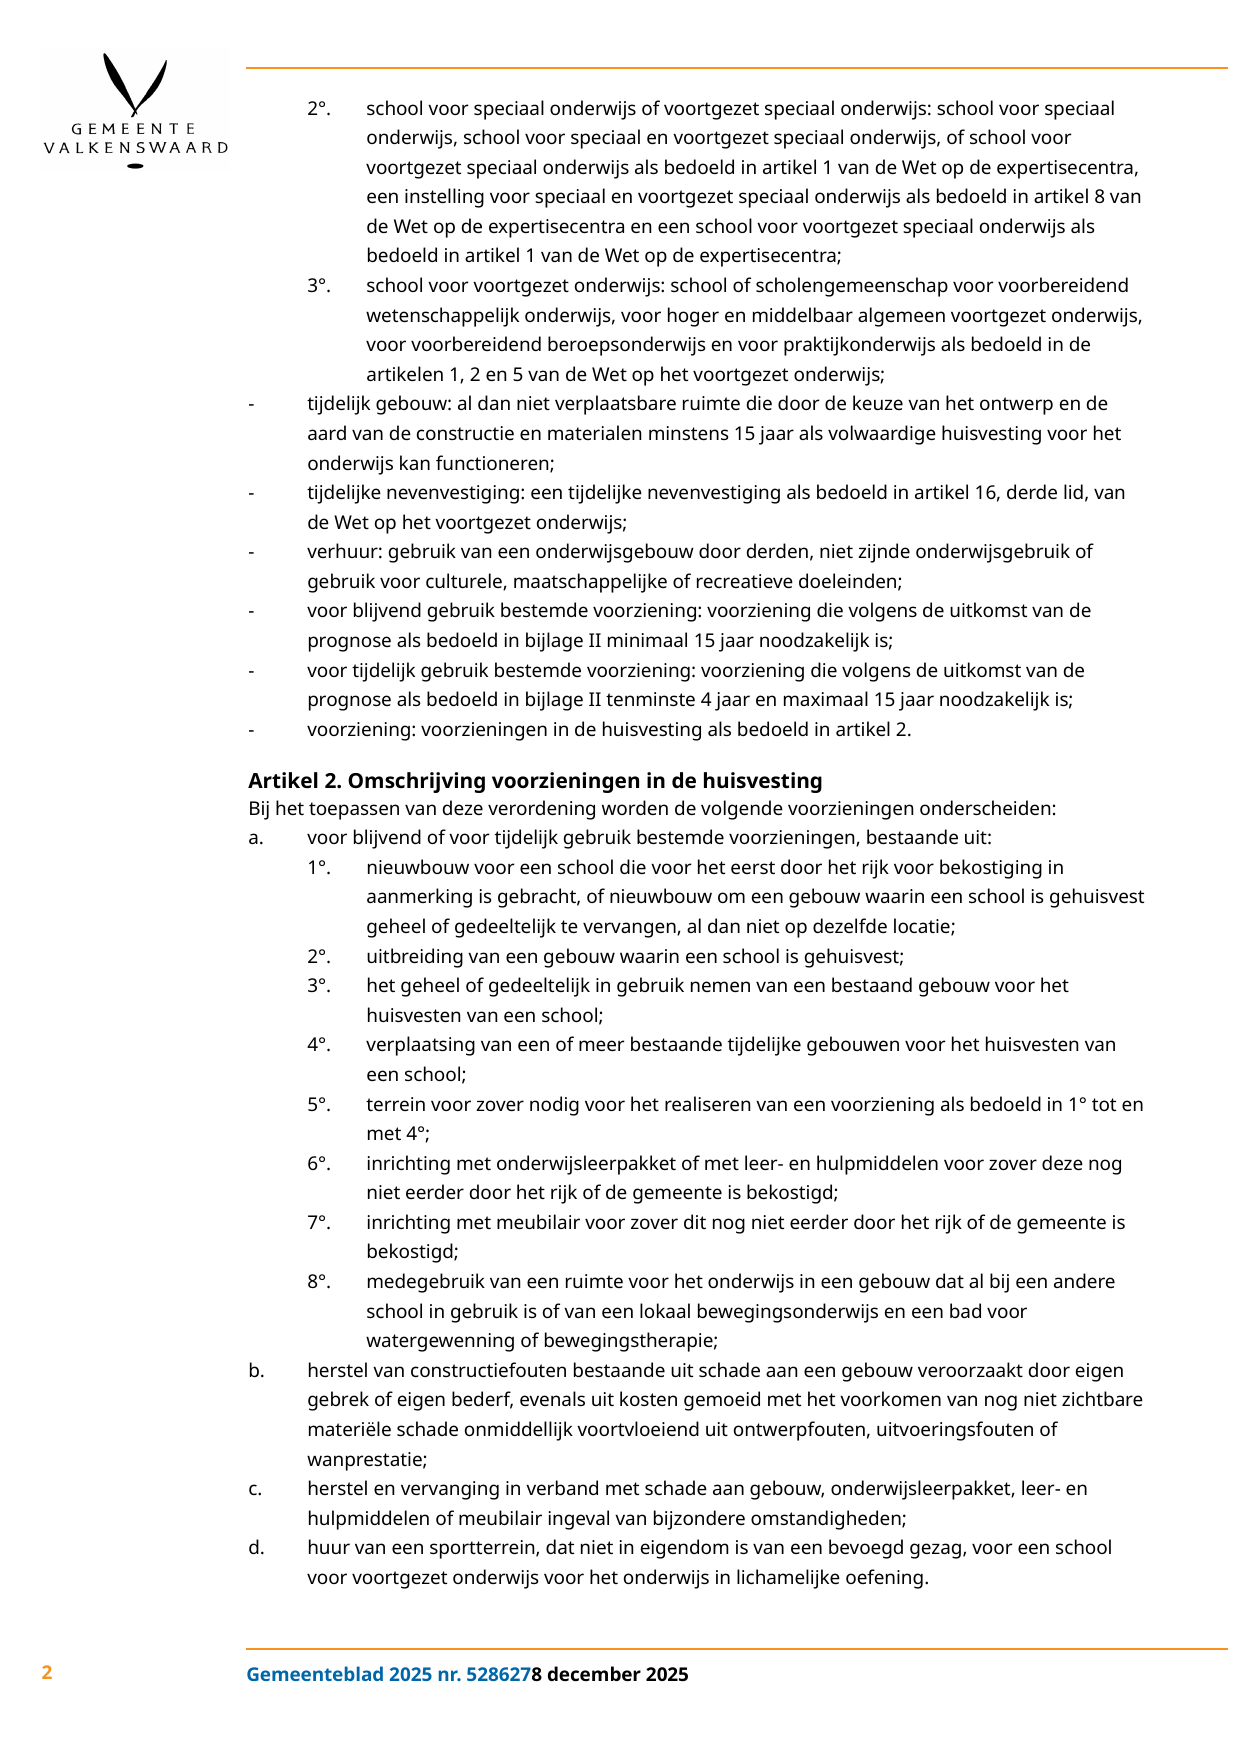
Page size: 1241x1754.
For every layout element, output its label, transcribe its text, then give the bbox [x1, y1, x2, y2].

list tijdelijk gebouw: al dan niet verplaatsbare ruimte die door de keuze van het ontwerp en de aard van de constructie en materialen minstens 15 jaar als volwaardige huisvesting voor het onderwijs kan functioneren; [248, 391, 1152, 476]
list voorziening: voorzieningen in de huisvesting als bedoeld in artikel 2. [248, 716, 1152, 742]
text Artikel 2. Omschrijving voorzieningen in de huisvesting [248, 766, 1152, 795]
list verplaatsing van een of meer bestaande tijdelijke gebouwen voor het huisvesten van een school; [307, 1032, 1152, 1087]
list inrichting met onderwijsleerpakket of met leer- en hulpmiddelen voor zover deze nog niet eerder door het rijk of de gemeente is bekostigd; [307, 1150, 1152, 1205]
list inrichting met meubilair voor zover dit nog niet eerder door het rijk of de gemeente is bekostigd; [307, 1209, 1152, 1264]
list het geheel of gedeeltelijk in gebruik nemen van een bestaand gebouw voor het huisvesten van een school; [307, 972, 1152, 1028]
list terrein voor zover nodig voor het realiseren van een voorziening als bedoeld in 1° tot en met 4°; [307, 1091, 1152, 1146]
list school voor speciaal onderwijs of voortgezet speciaal onderwijs: school voor speciaal onderwijs, school voor speciaal en voortgezet speciaal onderwijs, of school voor voortgezet speciaal onderwijs als bedoeld in artikel 1 van de Wet op de expertisecentra, een instelling voor speciaal en voortgezet speciaal onderwijs als bedoeld in artikel 8 van de Wet op de expertisecentra en een school voor voortgezet speciaal onderwijs als bedoeld in artikel 1 van de Wet op de expertisecentra; [307, 95, 1152, 268]
list herstel en vervanging in verband met schade aan gebouw, onderwijsleerpakket, leer- en hulpmiddelen of meubilair ingeval van bijzondere omstandigheden; [248, 1475, 1152, 1531]
list voor blijvend gebruik bestemde voorziening: voorziening die volgens de uitkomst van de prognose als bedoeld in bijlage II minimaal 15 jaar noodzakelijk is; [248, 598, 1152, 653]
list school voor voortgezet onderwijs: school of scholengemeenschap voor voorbereidend wetenschappelijk onderwijs, voor hoger en middelbaar algemeen voortgezet onderwijs, voor voorbereidend beroepsonderwijs en voor praktijkonderwijs als bedoeld in de artikelen 1, 2 en 5 van de Wet op het voortgezet onderwijs; [307, 272, 1152, 387]
list voor blijvend of voor tijdelijk gebruik bestemde voorzieningen, bestaande uit: [248, 824, 1152, 850]
list tijdelijke nevenvestiging: een tijdelijke nevenvestiging als bedoeld in artikel 16, derde lid, van de Wet op het voortgezet onderwijs; [248, 479, 1152, 535]
picture [41, 47, 231, 172]
list verhuur: gebruik van een onderwijsgebouw door derden, niet zijnde onderwijsgebruik of gebruik voor culturele, maatschappelijke of recreatieve doeleinden; [248, 538, 1152, 594]
list voor tijdelijk gebruik bestemde voorziening: voorziening die volgens de uitkomst van de prognose als bedoeld in bijlage II tenminste 4 jaar en maximaal 15 jaar noodzakelijk is; [248, 657, 1152, 712]
list herstel van constructiefouten bestaande uit schade aan een gebouw veroorzaakt door eigen gebrek of eigen bederf, evenals uit kosten gemoeid met het voorkomen van nog niet zichtbare materiële schade onmiddellijk voortvloeiend uit ontwerpfouten, uitvoeringsfouten of wanprestatie; [248, 1357, 1152, 1471]
list medegebruik van een ruimte voor het onderwijs in een gebouw dat al bij een andere school in gebruik is of van een lokaal bewegingsonderwijs en een bad voor watergewenning of bewegingstherapie; [307, 1268, 1152, 1353]
list uitbreiding van een gebouw waarin een school is gehuisvest; [307, 943, 1152, 968]
list nieuwbouw voor een school die voor het eerst door het rijk voor bekostiging in aanmerking is gebracht, of nieuwbouw om een gebouw waarin een school is gehuisvest geheel of gedeeltelijk te vervangen, al dan niet op dezelfde locatie; [307, 854, 1152, 939]
list huur van een sportterrein, dat niet in eigendom is van een bevoegd gezag, voor een school voor voortgezet onderwijs voor het onderwijs in lichamelijke oefening. [248, 1534, 1152, 1590]
text Bij het toepassen van deze verordening worden de volgende voorzieningen onderscheiden: [248, 795, 1152, 821]
